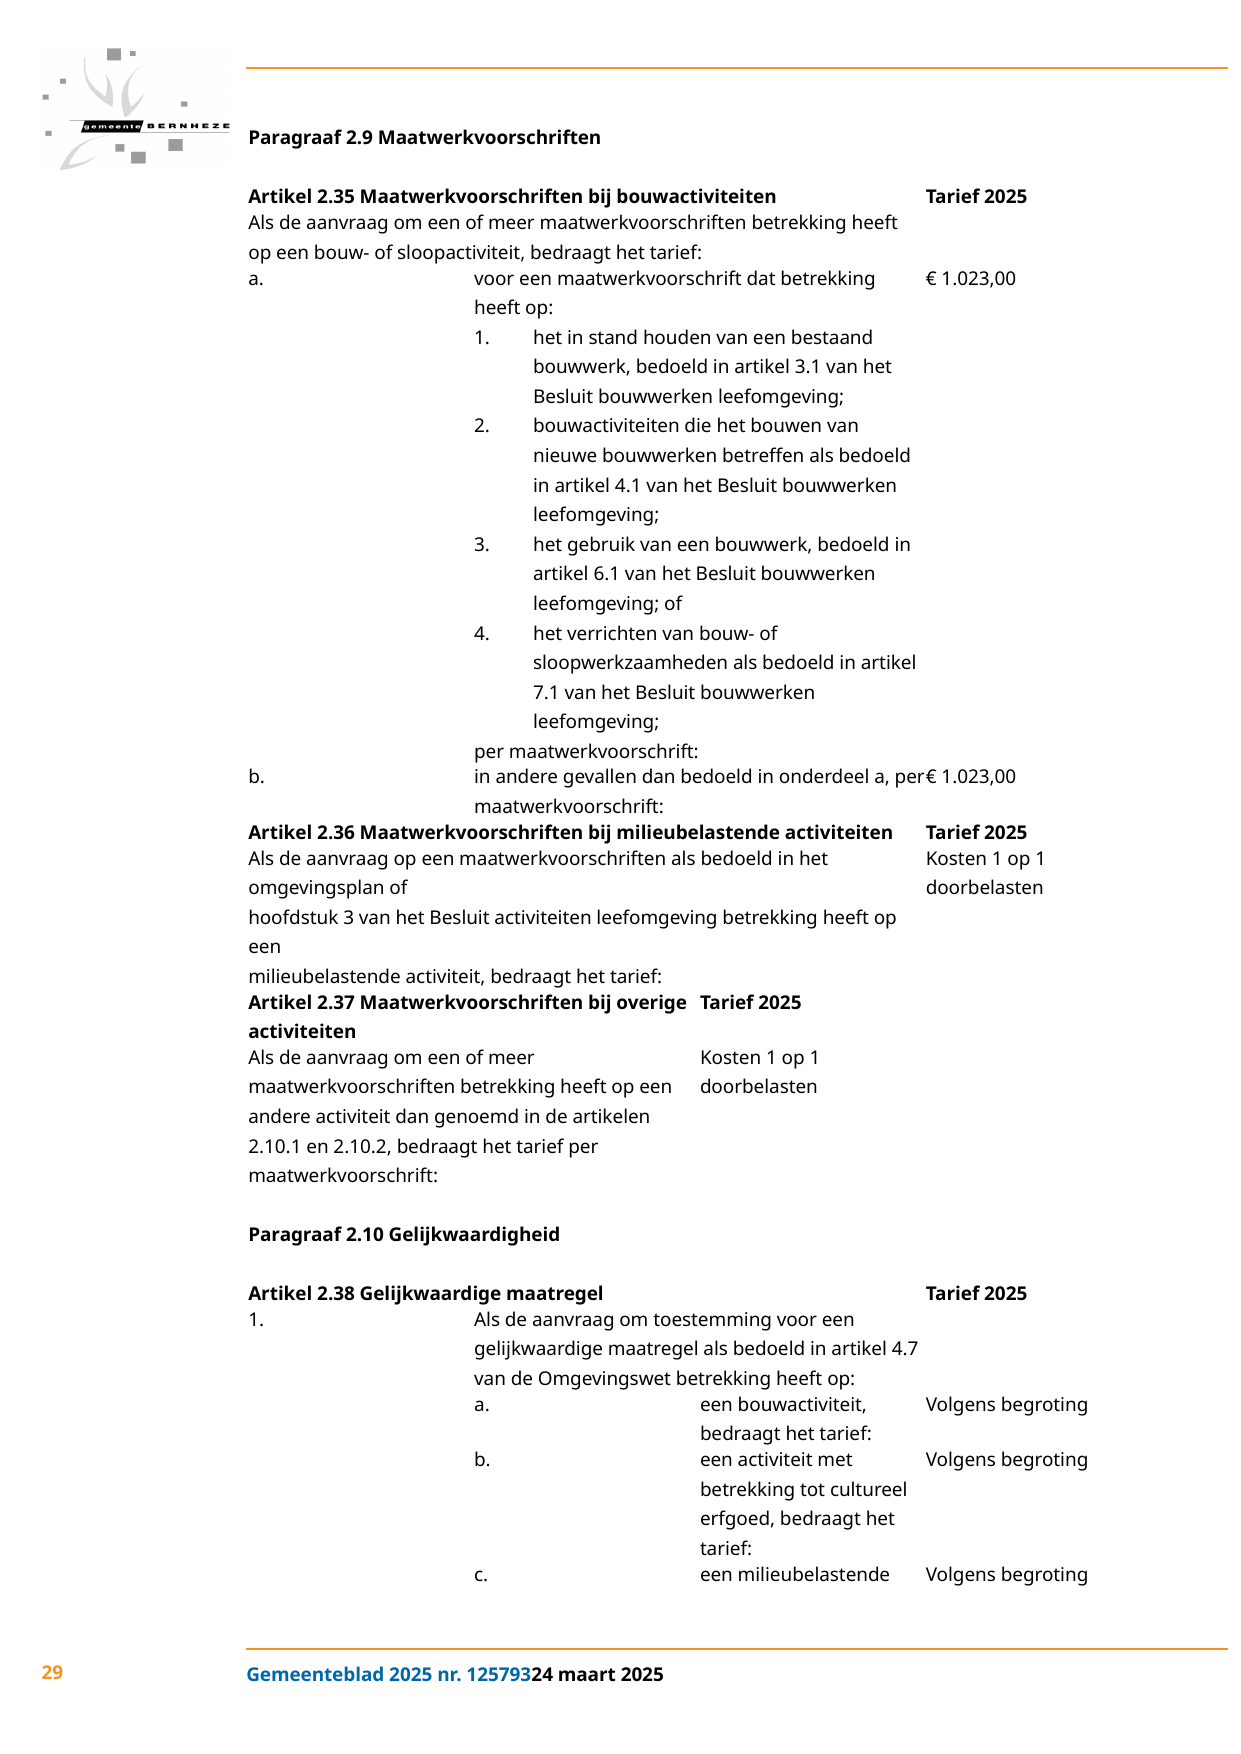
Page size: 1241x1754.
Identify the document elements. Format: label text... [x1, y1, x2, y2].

table_cell Volgens begroting [926, 1561, 1152, 1586]
table_cell Tarief 2025 [926, 819, 1152, 845]
table_cell [926, 209, 1152, 265]
table_cell voor een maatwerkvoorschrift dat betrekking heeft op: het in stand houden van een bestaand bouwwerk, bedoeld in artikel 3.1 van het Besluit bouwwerken leefomgeving; bouwactiviteiten die het bouwen van nieuwe bouwwerken betreffen als bedoeld in artikel 4.1 van het Besluit bouwwerken leefomgeving; het gebruik van een bouwwerk, bedoeld in artikel 6.1 van het Besluit bouwwerken leefomgeving; of het verrichten van bouw- of sloopwerkzaamheden als bedoeld in artikel 7.1 van het Besluit bouwwerken leefomgeving; per maatwerkvoorschrift: [474, 265, 926, 764]
table_cell a. [248, 265, 474, 764]
text Paragraaf 2.10 Gelijkwaardigheid [248, 1221, 1152, 1247]
table_cell 1. [248, 1306, 474, 1391]
table_header Artikel 2.38 Gelijkwaardige maatregel [248, 1280, 926, 1306]
table_cell Als de aanvraag om toestemming voor een gelijkwaardige maatregel als bedoeld in artikel 4.7 van de Omgevingswet betrekking heeft op: [474, 1306, 926, 1391]
table_cell in andere gevallen dan bedoeld in onderdeel a, per maatwerkvoorschrift: [474, 764, 926, 819]
table_cell Als de aanvraag op een maatwerkvoorschriften als bedoeld in het omgevingsplan of hoofdstuk 3 van het Besluit activiteiten leefomgeving betrekking heeft op een milieubelastende activiteit, bedraagt het tarief: [248, 845, 926, 989]
table_cell b. [474, 1446, 700, 1561]
table_cell Artikel 2.37 Maatwerkvoorschriften bij overige activiteiten [248, 989, 700, 1044]
table_cell een bouwactiviteit, bedraagt het tarief: [700, 1391, 926, 1446]
picture [41, 47, 231, 172]
table_cell € 1.023,00 [926, 764, 1152, 819]
table_cell a. [474, 1391, 700, 1446]
table_cell Als de aanvraag om een of meer maatwerkvoorschriften betrekking heeft op een andere activiteit dan genoemd in de artikelen 2.10.1 en 2.10.2, bedraagt het tarief per maatwerkvoorschrift: [248, 1044, 700, 1188]
table_cell [248, 1391, 474, 1446]
table_cell Volgens begroting [926, 1391, 1152, 1446]
table_cell € 1.023,00 [926, 265, 1152, 764]
table_cell Volgens begroting [926, 1446, 1152, 1561]
text Paragraaf 2.9 Maatwerkvoorschriften [248, 124, 1152, 150]
table_header Artikel 2.35 Maatwerkvoorschriften bij bouwactiviteiten [248, 184, 926, 209]
table_cell Artikel 2.36 Maatwerkvoorschriften bij milieubelastende activiteiten [248, 819, 926, 845]
table_cell Kosten 1 op 1 doorbelasten [926, 845, 1152, 989]
table_header Tarief 2025 [926, 184, 1152, 209]
table_cell Kosten 1 op 1 doorbelasten [700, 1044, 1152, 1188]
table_cell Als de aanvraag om een of meer maatwerkvoorschriften betrekking heeft op een bouw- of sloopactiviteit, bedraagt het tarief: [248, 209, 926, 265]
table_cell een milieubelastende [700, 1561, 926, 1586]
table_cell [248, 1446, 474, 1561]
table_cell b. [248, 764, 474, 819]
table_cell [926, 1306, 1152, 1391]
table_cell Tarief 2025 [700, 989, 1152, 1044]
table_cell een activiteit met betrekking tot cultureel erfgoed, bedraagt het tarief: [700, 1446, 926, 1561]
table_cell c. [474, 1561, 700, 1586]
table_cell [248, 1561, 474, 1586]
table_header Tarief 2025 [926, 1280, 1152, 1306]
